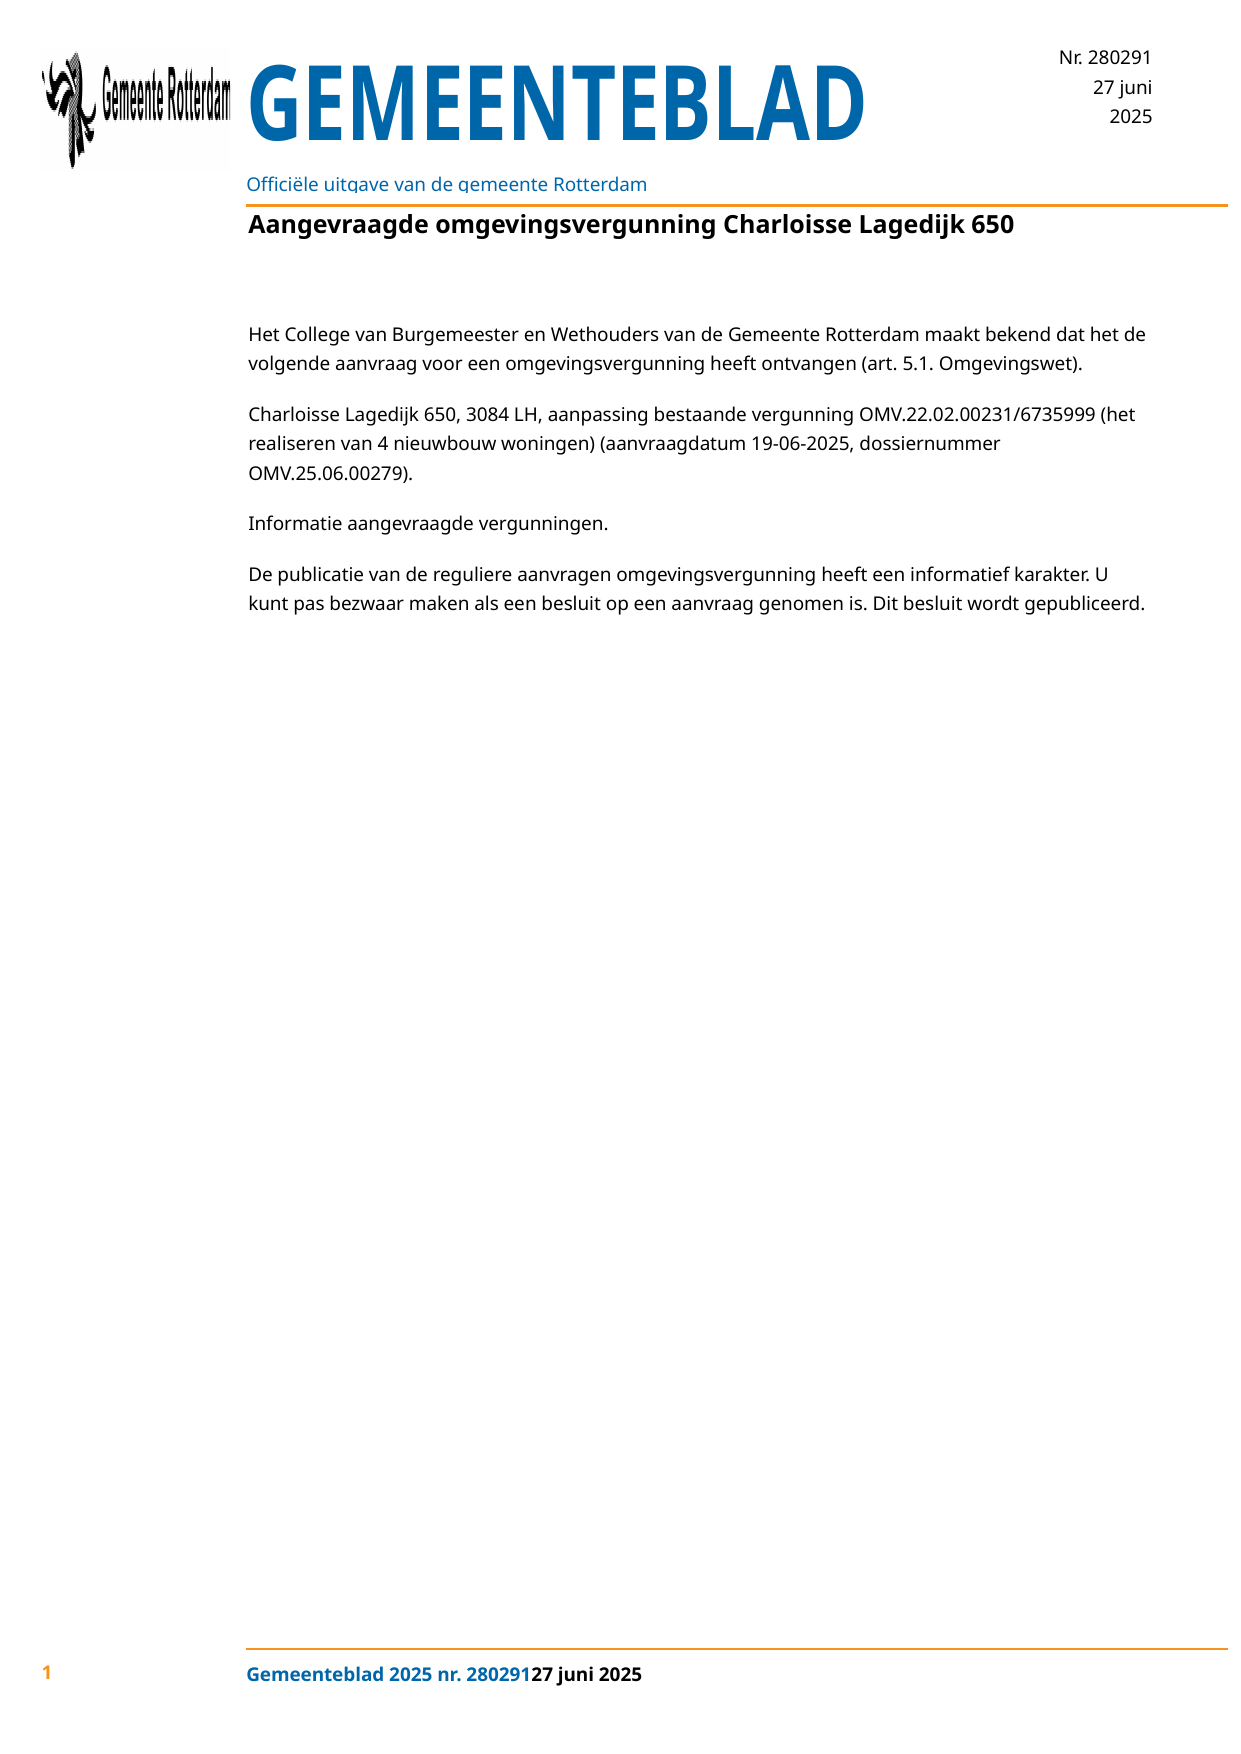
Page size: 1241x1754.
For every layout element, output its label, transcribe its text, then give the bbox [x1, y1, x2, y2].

text Informatie aangevraagde vergunningen. [248, 510, 1152, 536]
text Charloisse Lagedijk 650, 3084 LH, aanpassing bestaande vergunning OMV.22.02.00231/6735999 (het realiseren van 4 nieuwbouw woningen) (aanvraagdatum 19-06-2025, dossiernummer OMV.25.06.00279). [248, 401, 1152, 486]
text Aangevraagde omgevingsvergunning Charloisse Lagedijk 650 [248, 207, 1152, 241]
text De publicatie van de reguliere aanvragen omgevingsvergunning heeft een informatief karakter. U kunt pas bezwaar maken als een besluit op een aanvraag genomen is. Dit besluit wordt gepubliceerd. [248, 561, 1152, 616]
text Het College van Burgemeester en Wethouders van de Gemeente Rotterdam maakt bekend dat het de volgende aanvraag voor een omgevingsvergunning heeft ontvangen (art. 5.1. Omgevingswet). [248, 321, 1152, 376]
picture [41, 47, 231, 172]
